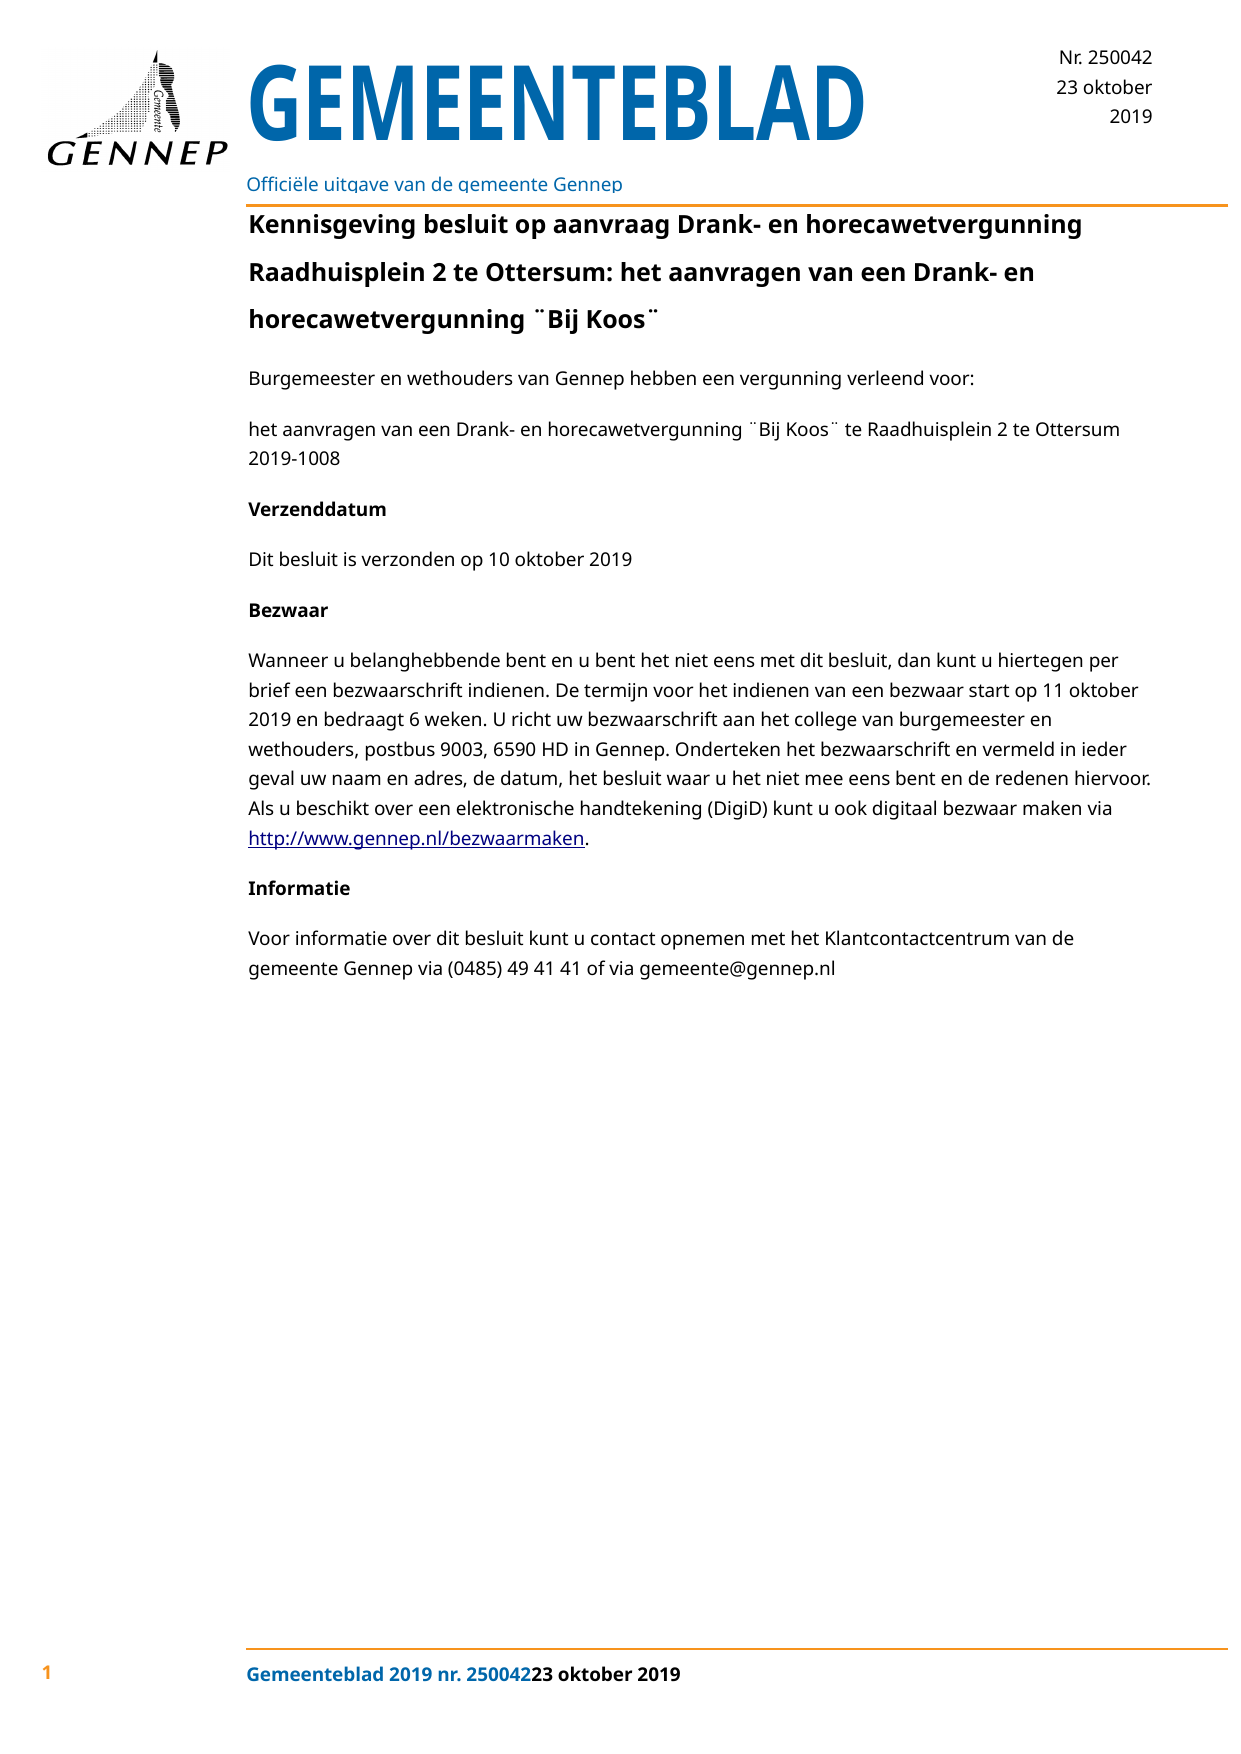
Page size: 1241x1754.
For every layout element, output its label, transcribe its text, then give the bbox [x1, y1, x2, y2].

text Verzenddatum [248, 496, 1152, 522]
text Kennisgeving besluit op aanvraag Drank- en horecawetvergunning Raadhuisplein 2 te Ottersum: het aanvragen van een Drank- en horecawetvergunning ¨Bij Koos¨ [248, 207, 1152, 336]
text Burgemeester en wethouders van Gennep hebben een vergunning verleend voor: [248, 366, 1152, 391]
text Voor informatie over dit besluit kunt u contact opnemen met het Klantcontactcentrum van de gemeente Gennep via (0485) 49 41 41 of via gemeente@gennep.nl [248, 926, 1152, 981]
text het aanvragen van een Drank- en horecawetvergunning ¨Bij Koos¨ te Raadhuisplein 2 te Ottersum 2019-1008 [248, 416, 1152, 471]
text Dit besluit is verzonden op 10 oktober 2019 [248, 546, 1152, 572]
text Wanneer u belanghebbende bent en u bent het niet eens met dit besluit, dan kunt u hiertegen per brief een bezwaarschrift indienen. De termijn voor het indienen van een bezwaar start op 11 oktober 2019 en bedraagt 6 weken. U richt uw bezwaarschrift aan het college van burgemeester en wethouders, postbus 9003, 6590 HD in Gennep. Onderteken het bezwaarschrift en vermeld in ieder geval uw naam en adres, de datum, het besluit waar u het niet mee eens bent en de redenen hiervoor. Als u beschikt over een elektronische handtekening (DigiD) kunt u ook digitaal bezwaar maken via http://www.gennep.nl/bezwaarmaken. [248, 647, 1152, 850]
text Informatie [248, 875, 1152, 901]
text Bezwaar [248, 597, 1152, 622]
picture [41, 47, 231, 172]
